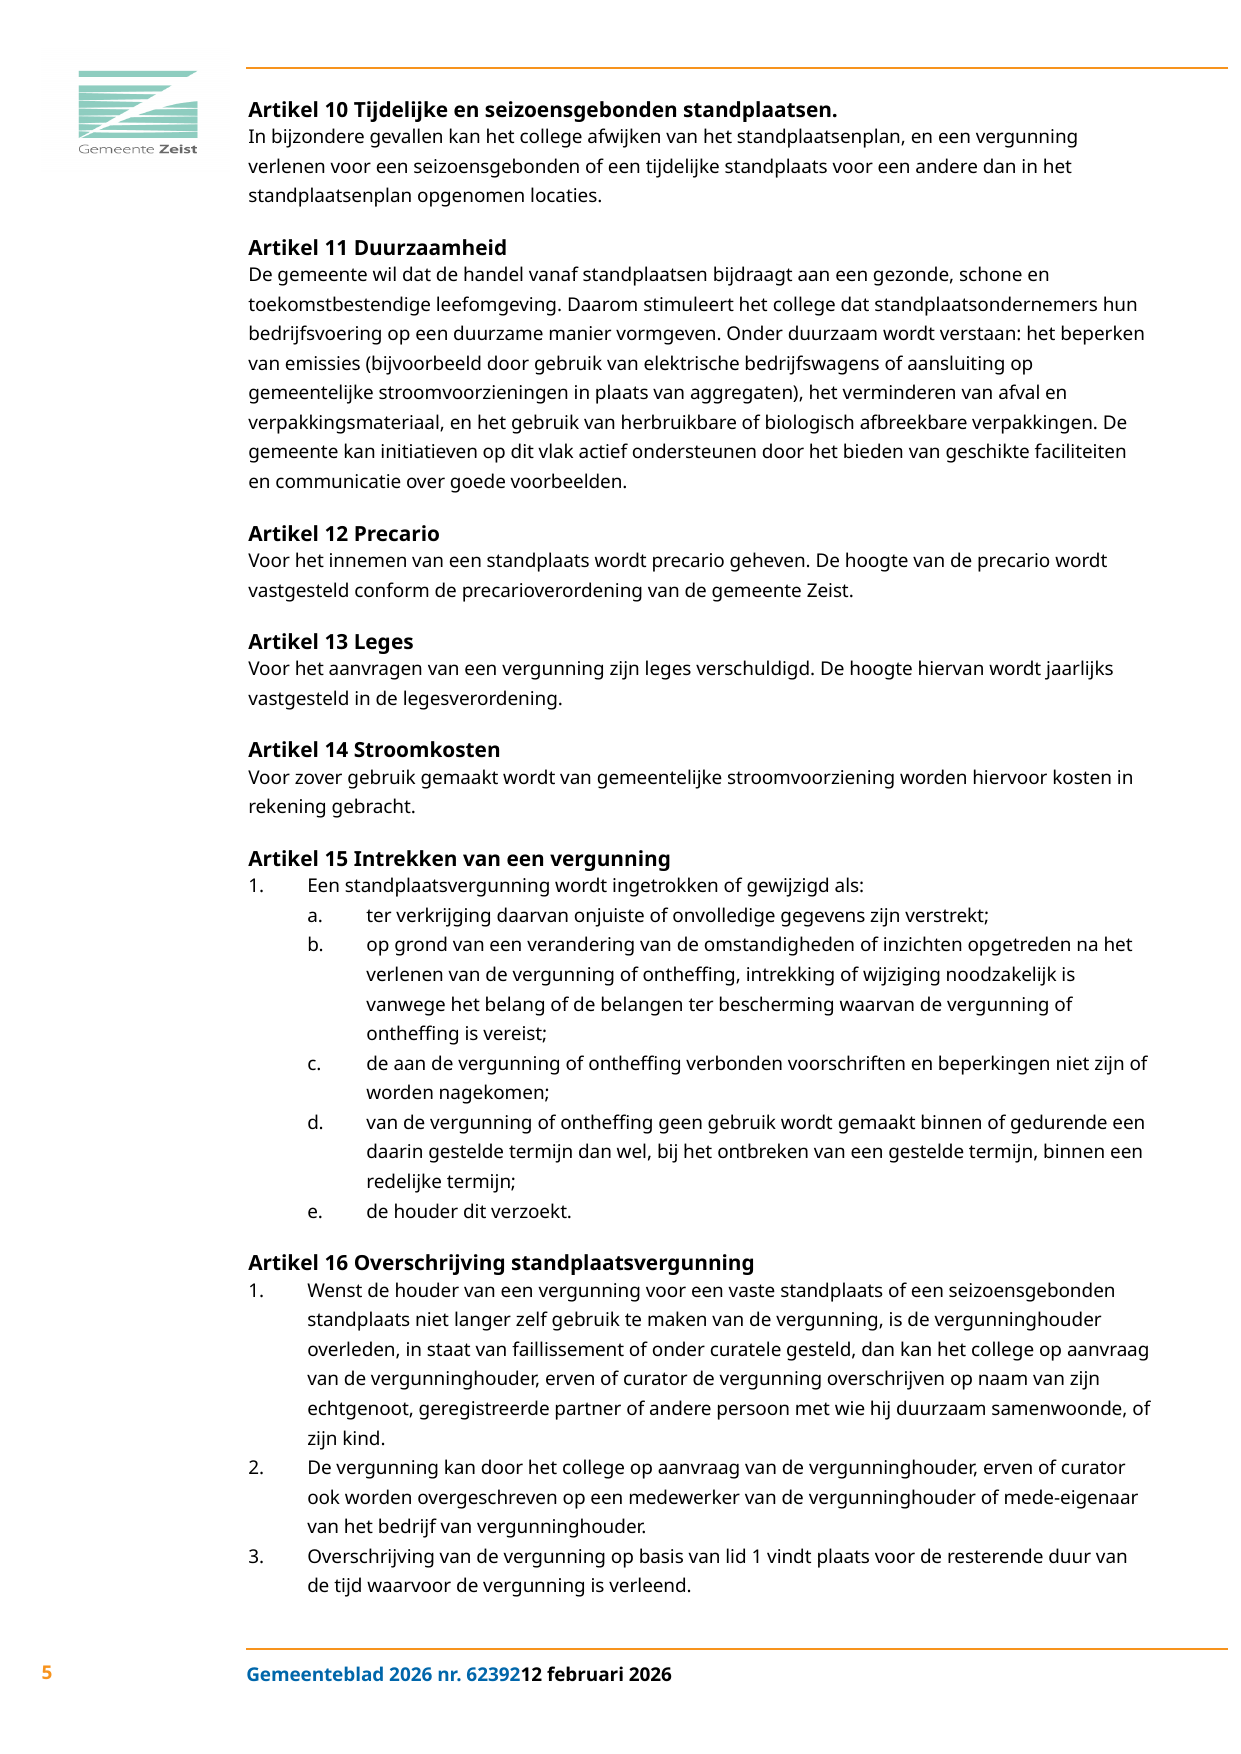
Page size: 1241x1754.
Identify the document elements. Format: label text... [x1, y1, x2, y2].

list Een standplaatsvergunning wordt ingetrokken of gewijzigd als: [248, 872, 1152, 898]
list de houder dit verzoekt. [307, 1198, 1152, 1224]
list op grond van een verandering van de omstandigheden of inzichten opgetreden na het verlenen van de vergunning of ontheffing, intrekking of wijziging noodzakelijk is vanwege het belang of de belangen ter bescherming waarvan de vergunning of ontheffing is vereist; [307, 932, 1152, 1046]
list van de vergunning of ontheffing geen gebruik wordt gemaakt binnen of gedurende een daarin gestelde termijn dan wel, bij het ontbreken van een gestelde termijn, binnen een redelijke termijn; [307, 1109, 1152, 1194]
list De vergunning kan door het college op aanvraag van de vergunninghouder, erven of curator ook worden overgeschreven op een medewerker van de vergunninghouder of mede-eigenaar van het bedrijf van vergunninghouder. [248, 1454, 1152, 1539]
text Artikel 14 Stroomkosten [248, 736, 1152, 764]
text Voor zover gebruik gemaakt wordt van gemeentelijke stroomvoorziening worden hiervoor kosten in rekening gebracht. [248, 764, 1152, 819]
text Artikel 10 Tijdelijke en seizoensgebonden standplaatsen. [248, 95, 1152, 123]
text Voor het aanvragen van een vergunning zijn leges verschuldigd. De hoogte hiervan wordt jaarlijks vastgesteld in de legesverordening. [248, 656, 1152, 711]
text Artikel 11 Duurzaamheid [248, 233, 1152, 261]
text Artikel 16 Overschrijving standplaatsvergunning [248, 1248, 1152, 1277]
text Artikel 12 Precario [248, 519, 1152, 547]
list Overschrijving van de vergunning op basis van lid 1 vindt plaats voor de resterende duur van de tijd waarvoor de vergunning is verleend. [248, 1543, 1152, 1598]
list ter verkrijging daarvan onjuiste of onvolledige gegevens zijn verstrekt; [307, 902, 1152, 928]
picture [41, 47, 231, 172]
text Voor het innemen van een standplaats wordt precario geheven. De hoogte van de precario wordt vastgesteld conform de precarioverordening van de gemeente Zeist. [248, 547, 1152, 602]
text Artikel 15 Intrekken van een vergunning [248, 844, 1152, 872]
text In bijzondere gevallen kan het college afwijken van het standplaatsenplan, en een vergunning verlenen voor een seizoensgebonden of een tijdelijke standplaats voor een andere dan in het standplaatsenplan opgenomen locaties. [248, 123, 1152, 208]
list de aan de vergunning of ontheffing verbonden voorschriften en beperkingen niet zijn of worden nagekomen; [307, 1050, 1152, 1105]
text Artikel 13 Leges [248, 627, 1152, 656]
list Wenst de houder van een vergunning voor een vaste standplaats of een seizoensgebonden standplaats niet langer zelf gebruik te maken van de vergunning, is de vergunninghouder overleden, in staat van faillissement of onder curatele gesteld, dan kan het college op aanvraag van de vergunninghouder, erven of curator de vergunning overschrijven op naam van zijn echtgenoot, geregistreerde partner of andere persoon met wie hij duurzaam samenwoonde, of zijn kind. [248, 1277, 1152, 1450]
text De gemeente wil dat de handel vanaf standplaatsen bijdraagt aan een gezonde, schone en toekomstbestendige leefomgeving. Daarom stimuleert het college dat standplaatsondernemers hun bedrijfsvoering op een duurzame manier vormgeven. Onder duurzaam wordt verstaan: het beperken van emissies (bijvoorbeeld door gebruik van elektrische bedrijfswagens of aansluiting op gemeentelijke stroomvoorzieningen in plaats van aggregaten), het verminderen van afval en verpakkingsmateriaal, en het gebruik van herbruikbare of biologisch afbreekbare verpakkingen. De gemeente kan initiatieven op dit vlak actief ondersteunen door het bieden van geschikte faciliteiten en communicatie over goede voorbeelden. [248, 261, 1152, 494]
